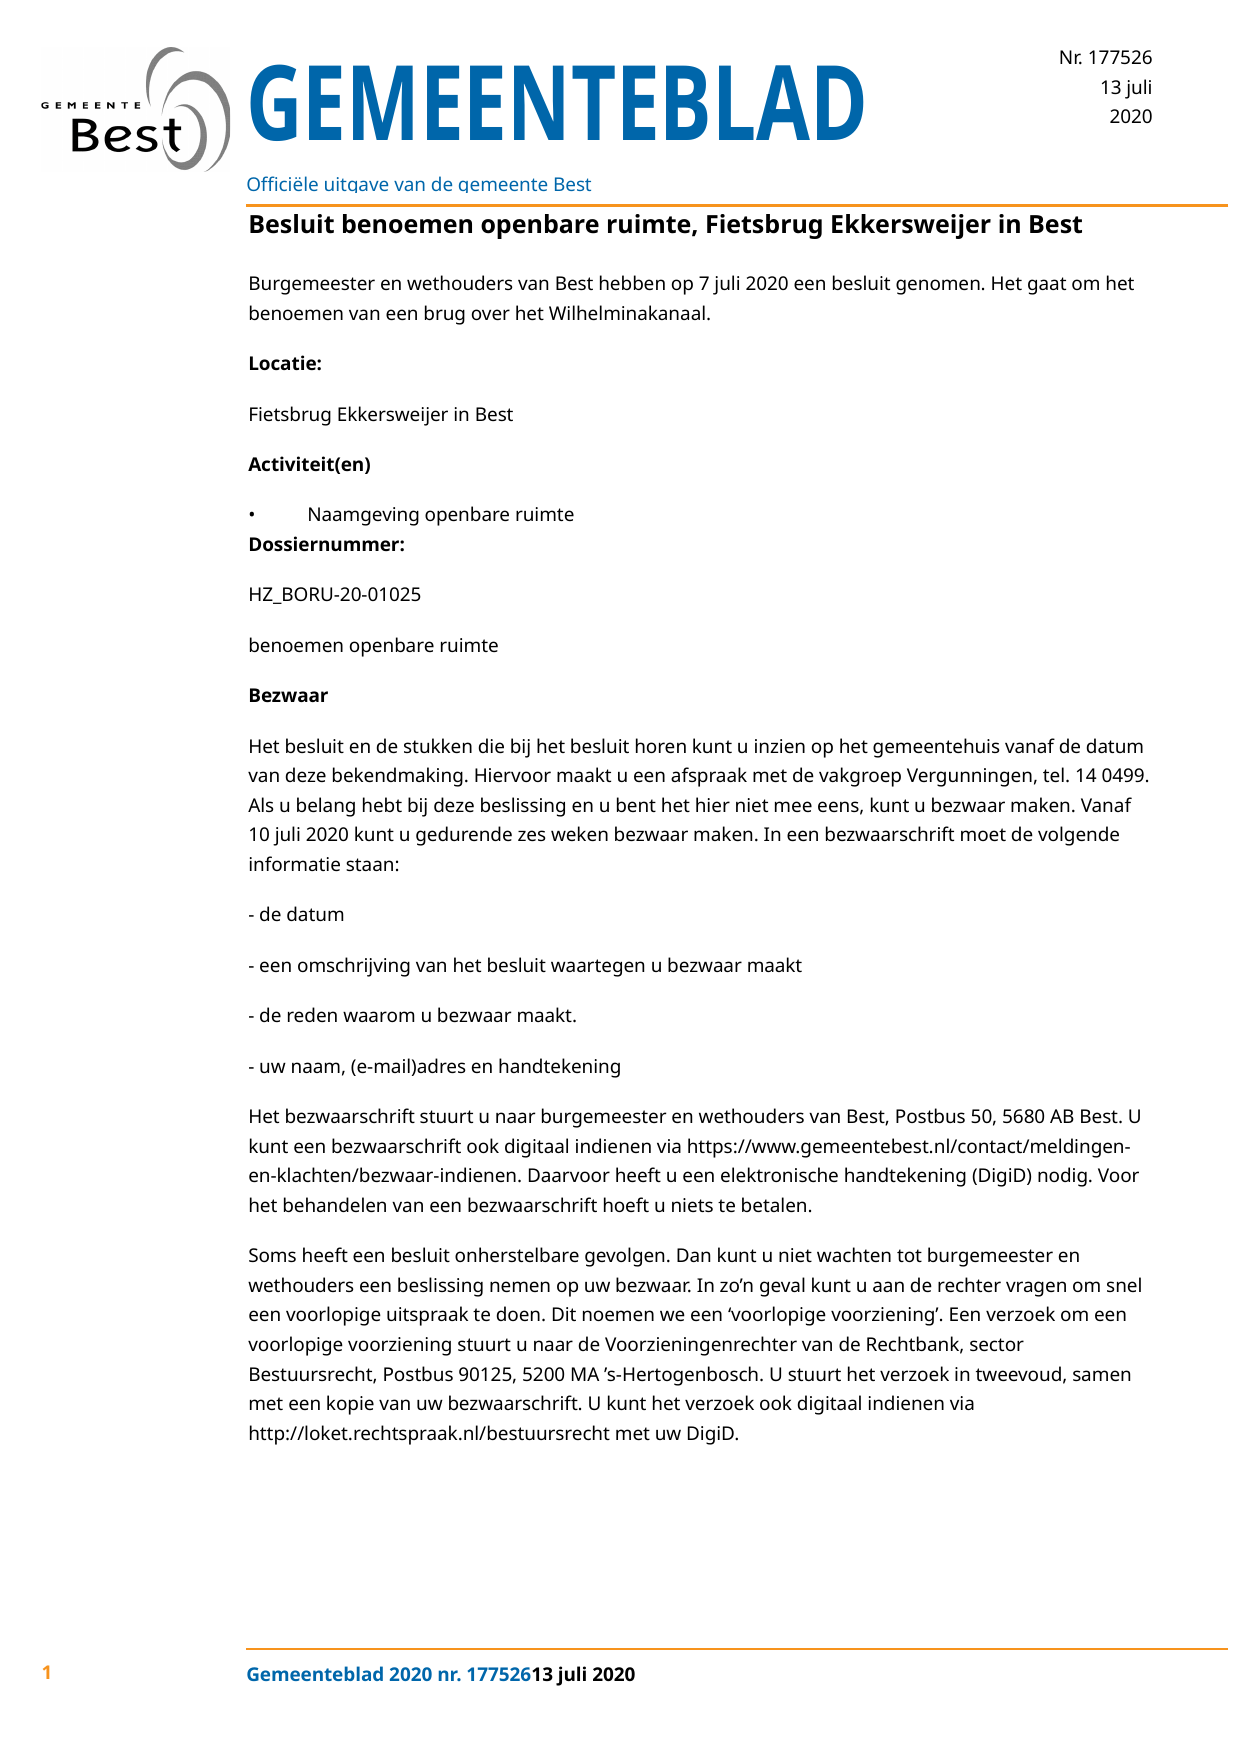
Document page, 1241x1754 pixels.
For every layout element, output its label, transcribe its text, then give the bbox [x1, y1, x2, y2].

text - een omschrijving van het besluit waartegen u bezwaar maakt [248, 952, 1152, 978]
list Naamgeving openbare ruimte [248, 502, 1152, 527]
text Bezwaar [248, 682, 1152, 708]
text - de datum [248, 902, 1152, 927]
text HZ_BORU-20-01025 [248, 582, 1152, 607]
text Besluit benoemen openbare ruimte, Fietsbrug Ekkersweijer in Best [248, 207, 1152, 241]
text - de reden waarom u bezwaar maakt. [248, 1002, 1152, 1028]
text Fietsbrug Ekkersweijer in Best [248, 401, 1152, 426]
text Burgemeester en wethouders van Best hebben op 7 juli 2020 een besluit genomen. Het gaat om het benoemen van een brug over het Wilhelminakanaal. [248, 270, 1152, 326]
text - uw naam, (e-mail)adres en handtekening [248, 1053, 1152, 1078]
text Soms heeft een besluit onherstelbare gevolgen. Dan kunt u niet wachten tot burgemeester en wethouders een beslissing nemen op uw bezwaar. In zo’n geval kunt u aan de rechter vragen om snel een voorlopige uitspraak te doen. Dit noemen we een ‘voorlopige voorziening’. Een verzoek om een voorlopige voorziening stuurt u naar de Voorzieningenrechter van de Rechtbank, sector Bestuursrecht, Postbus 90125, 5200 MA ’s-Hertogenbosch. U stuurt het verzoek in tweevoud, samen met een kopie van uw bezwaarschrift. U kunt het verzoek ook digitaal indienen via http://loket.rechtspraak.nl/bestuursrecht met uw DigiD. [248, 1242, 1152, 1446]
text Locatie: [248, 350, 1152, 376]
text benoemen openbare ruimte [248, 632, 1152, 658]
text Het bezwaarschrift stuurt u naar burgemeester en wethouders van Best, Postbus 50, 5680 AB Best. U kunt een bezwaarschrift ook digitaal indienen via https://www.gemeentebest.nl/contact/meldingen-en-klachten/bezwaar-indienen. Daarvoor heeft u een elektronische handtekening (DigiD) nodig. Voor het behandelen van een bezwaarschrift hoeft u niets te betalen. [248, 1103, 1152, 1218]
text Activiteit(en) [248, 451, 1152, 477]
picture [41, 47, 231, 172]
text Dossiernummer: [248, 531, 1152, 557]
text Het besluit en de stukken die bij het besluit horen kunt u inzien op het gemeentehuis vanaf de datum van deze bekendmaking. Hiervoor maakt u een afspraak met de vakgroep Vergunningen, tel. 14 0499. Als u belang hebt bij deze beslissing en u bent het hier niet mee eens, kunt u bezwaar maken. Vanaf 10 juli 2020 kunt u gedurende zes weken bezwaar maken. In een bezwaarschrift moet de volgende informatie staan: [248, 733, 1152, 877]
